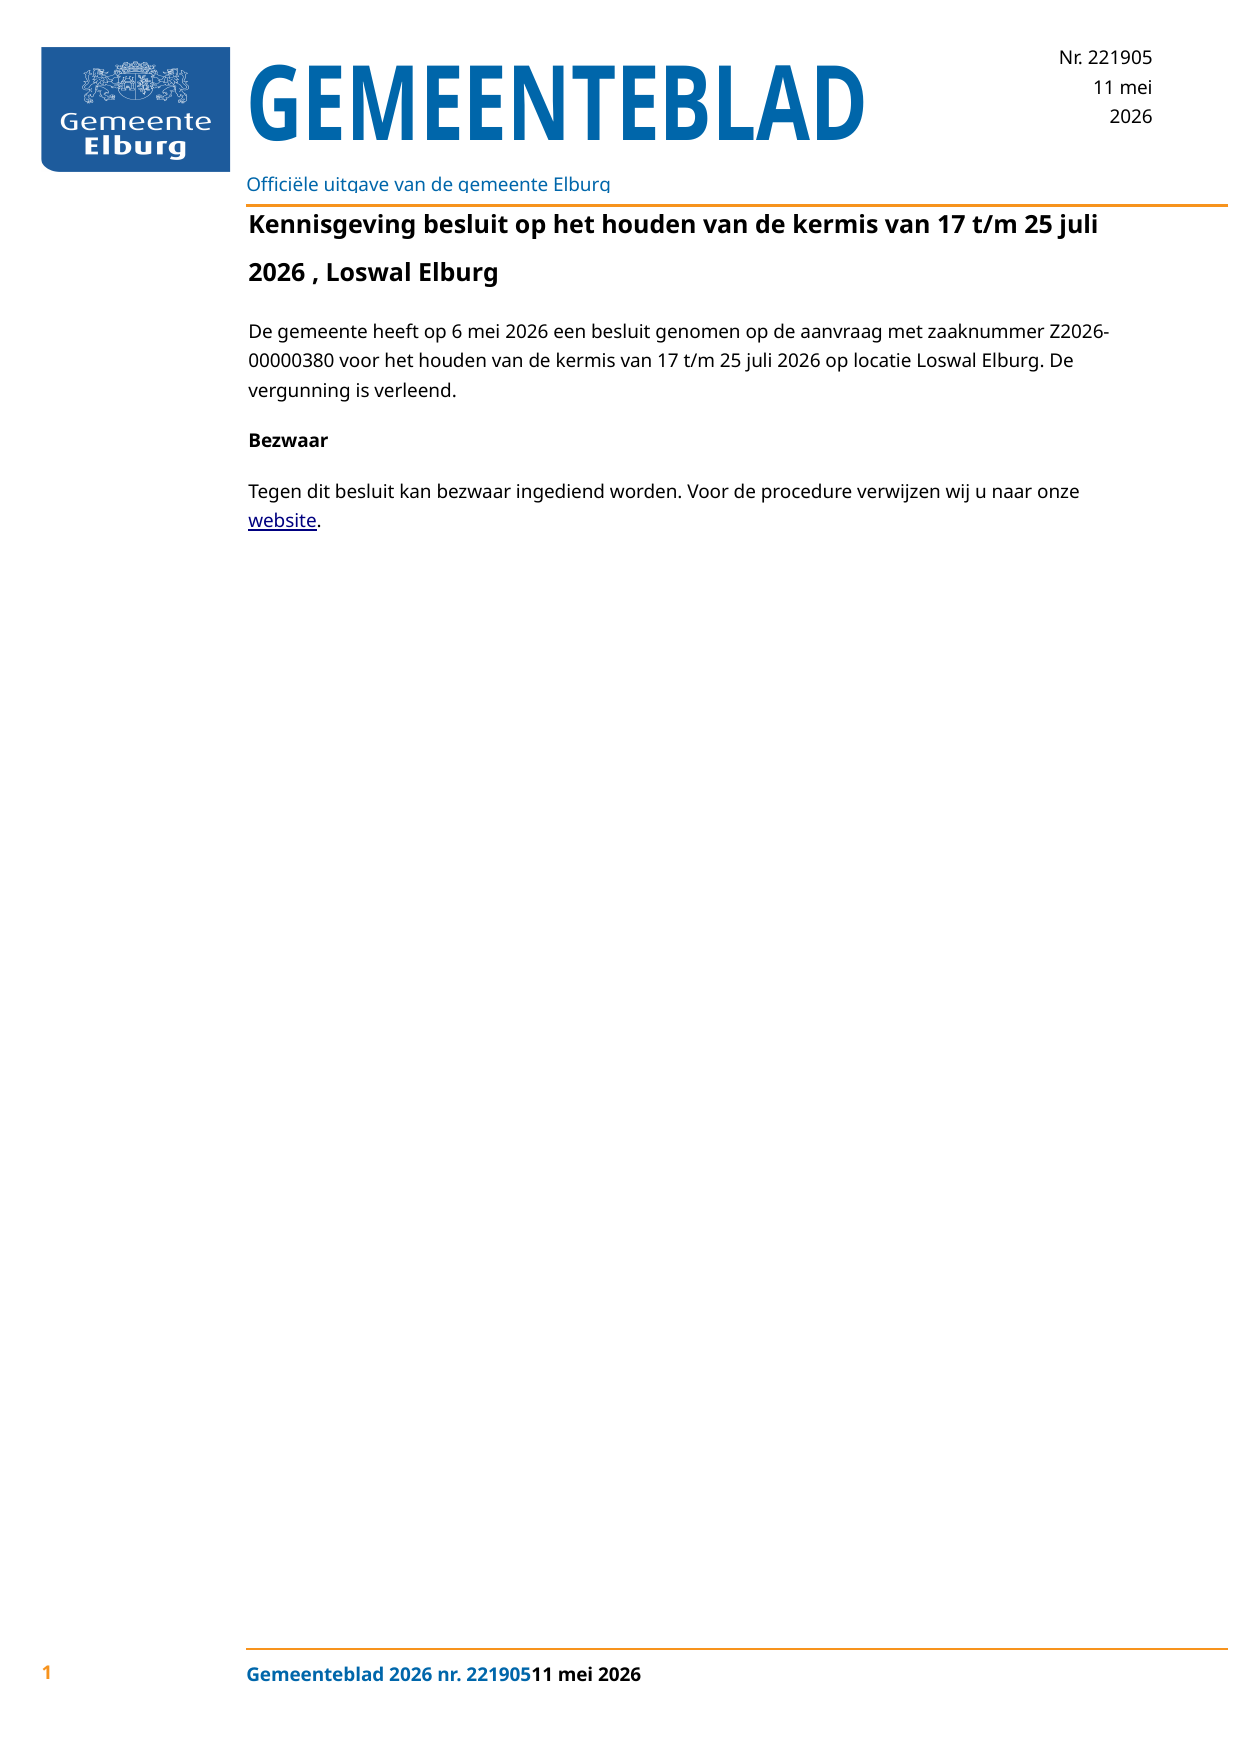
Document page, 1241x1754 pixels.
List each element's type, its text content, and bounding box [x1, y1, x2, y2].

text Kennisgeving besluit op het houden van de kermis van 17 t/m 25 juli 2026 , Loswal Elburg [248, 207, 1152, 288]
text De gemeente heeft op 6 mei 2026 een besluit genomen op de aanvraag met zaaknummer Z2026-00000380 voor het houden van de kermis van 17 t/m 25 juli 2026 op locatie Loswal Elburg. De vergunning is verleend. [248, 318, 1152, 403]
picture [41, 47, 231, 172]
text Bezwaar [248, 427, 1152, 453]
text Tegen dit besluit kan bezwaar ingediend worden. Voor de procedure verwijzen wij u naar onze website. [248, 478, 1152, 533]
